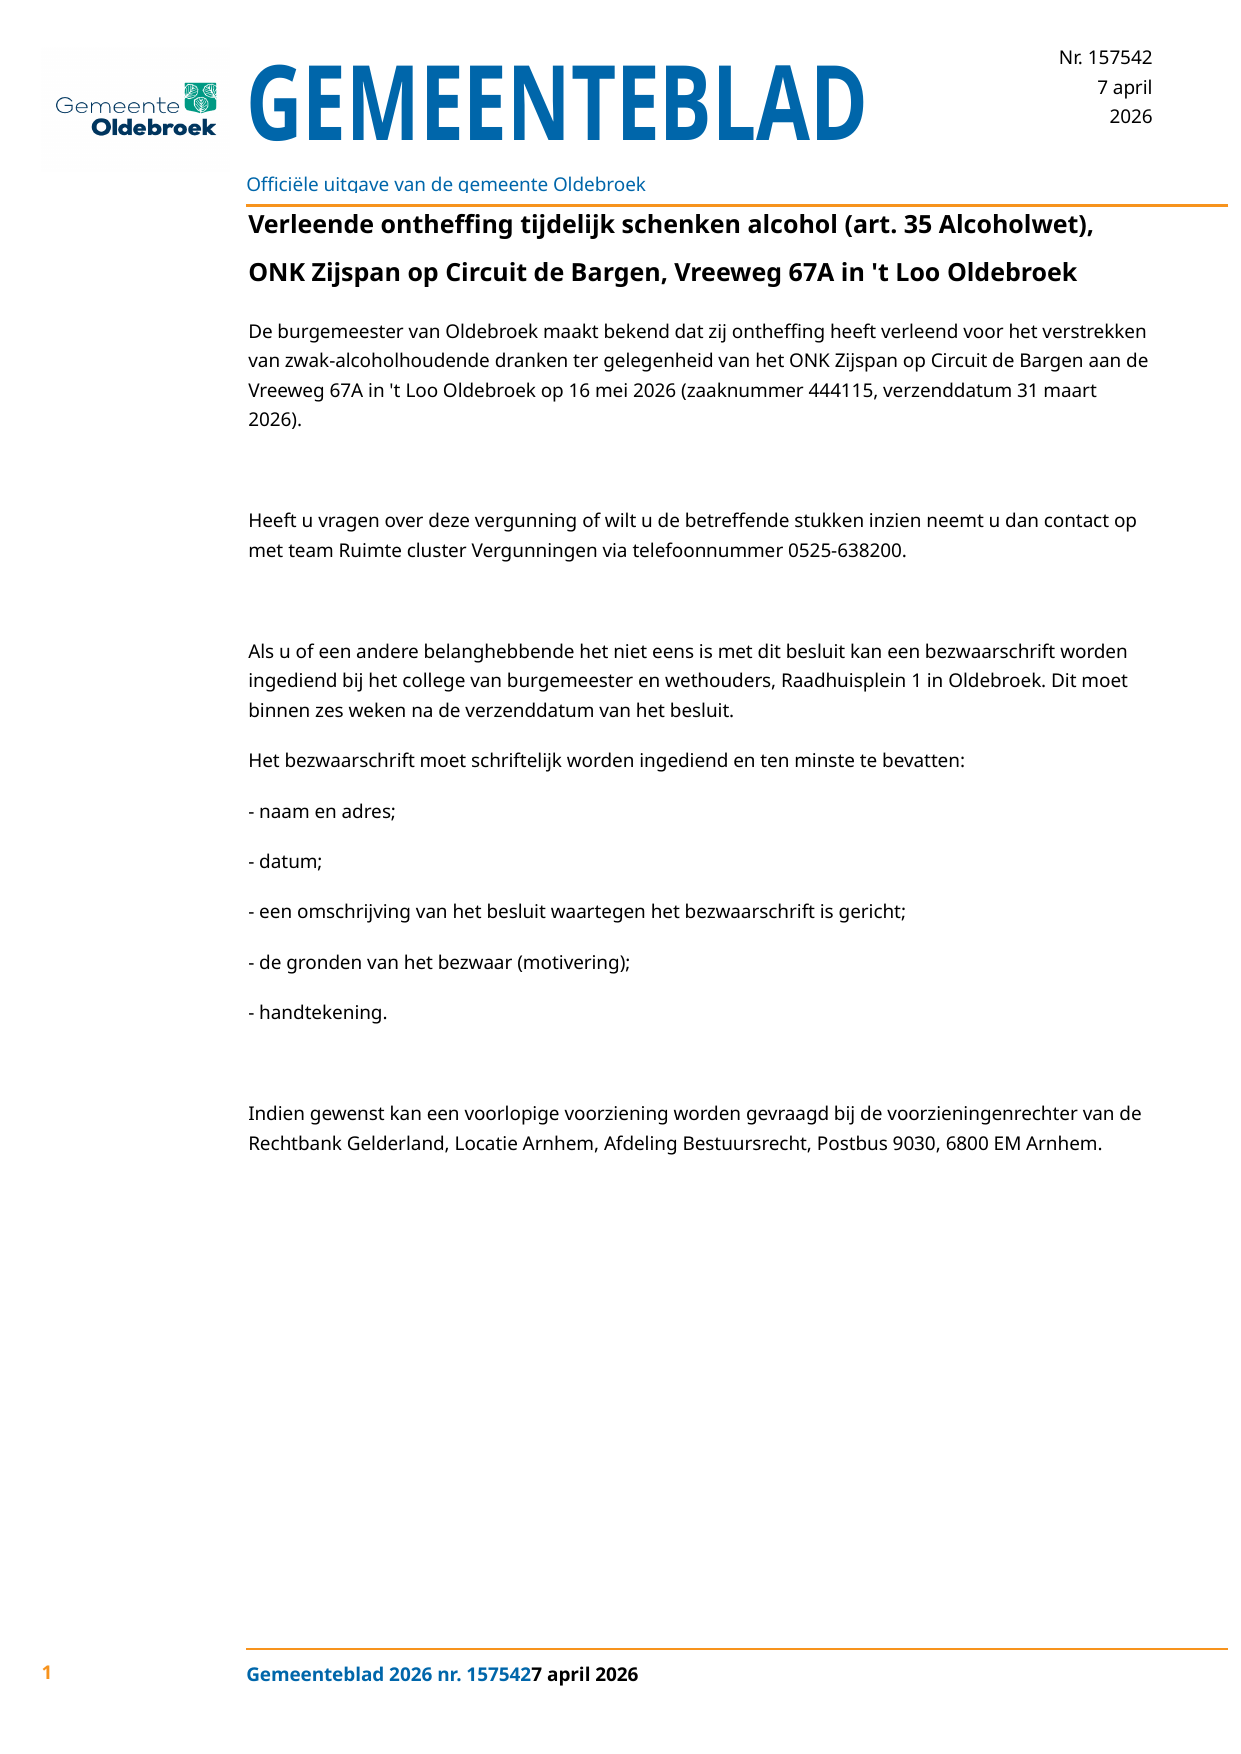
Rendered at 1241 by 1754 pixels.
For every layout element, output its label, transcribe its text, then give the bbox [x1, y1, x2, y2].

text - datum; [248, 848, 1152, 874]
text De burgemeester van Oldebroek maakt bekend dat zij ontheffing heeft verleend voor het verstrekken van zwak-alcoholhoudende dranken ter gelegenheid van het ONK Zijspan op Circuit de Bargen aan de Vreeweg 67A in 't Loo Oldebroek op 16 mei 2026 (zaaknummer 444115, verzenddatum 31 maart 2026). [248, 318, 1152, 432]
text Heeft u vragen over deze vergunning of wilt u de betreffende stukken inzien neemt u dan contact op met team Ruimte cluster Vergunningen via telefoonnummer 0525-638200. [248, 507, 1152, 563]
text Als u of een andere belanghebbende het niet eens is met dit besluit kan een bezwaarschrift worden ingediend bij het college van burgemeester en wethouders, Raadhuisplein 1 in Oldebroek. Dit moet binnen zes weken na de verzenddatum van het besluit. [248, 638, 1152, 723]
text - de gronden van het bezwaar (motivering); [248, 949, 1152, 975]
text - handtekening. [248, 999, 1152, 1025]
picture [41, 47, 231, 172]
text Verleende ontheffing tijdelijk schenken alcohol (art. 35 Alcoholwet), ONK Zijspan op Circuit de Bargen, Vreeweg 67A in 't Loo Oldebroek [248, 207, 1152, 288]
text Indien gewenst kan een voorlopige voorziening worden gevraagd bij de voorzieningenrechter van de Rechtbank Gelderland, Locatie Arnhem, Afdeling Bestuursrecht, Postbus 9030, 6800 EM Arnhem. [248, 1100, 1152, 1156]
text - naam en adres; [248, 798, 1152, 824]
text - een omschrijving van het besluit waartegen het bezwaarschrift is gericht; [248, 899, 1152, 924]
text Het bezwaarschrift moet schriftelijk worden ingediend en ten minste te bevatten: [248, 747, 1152, 773]
